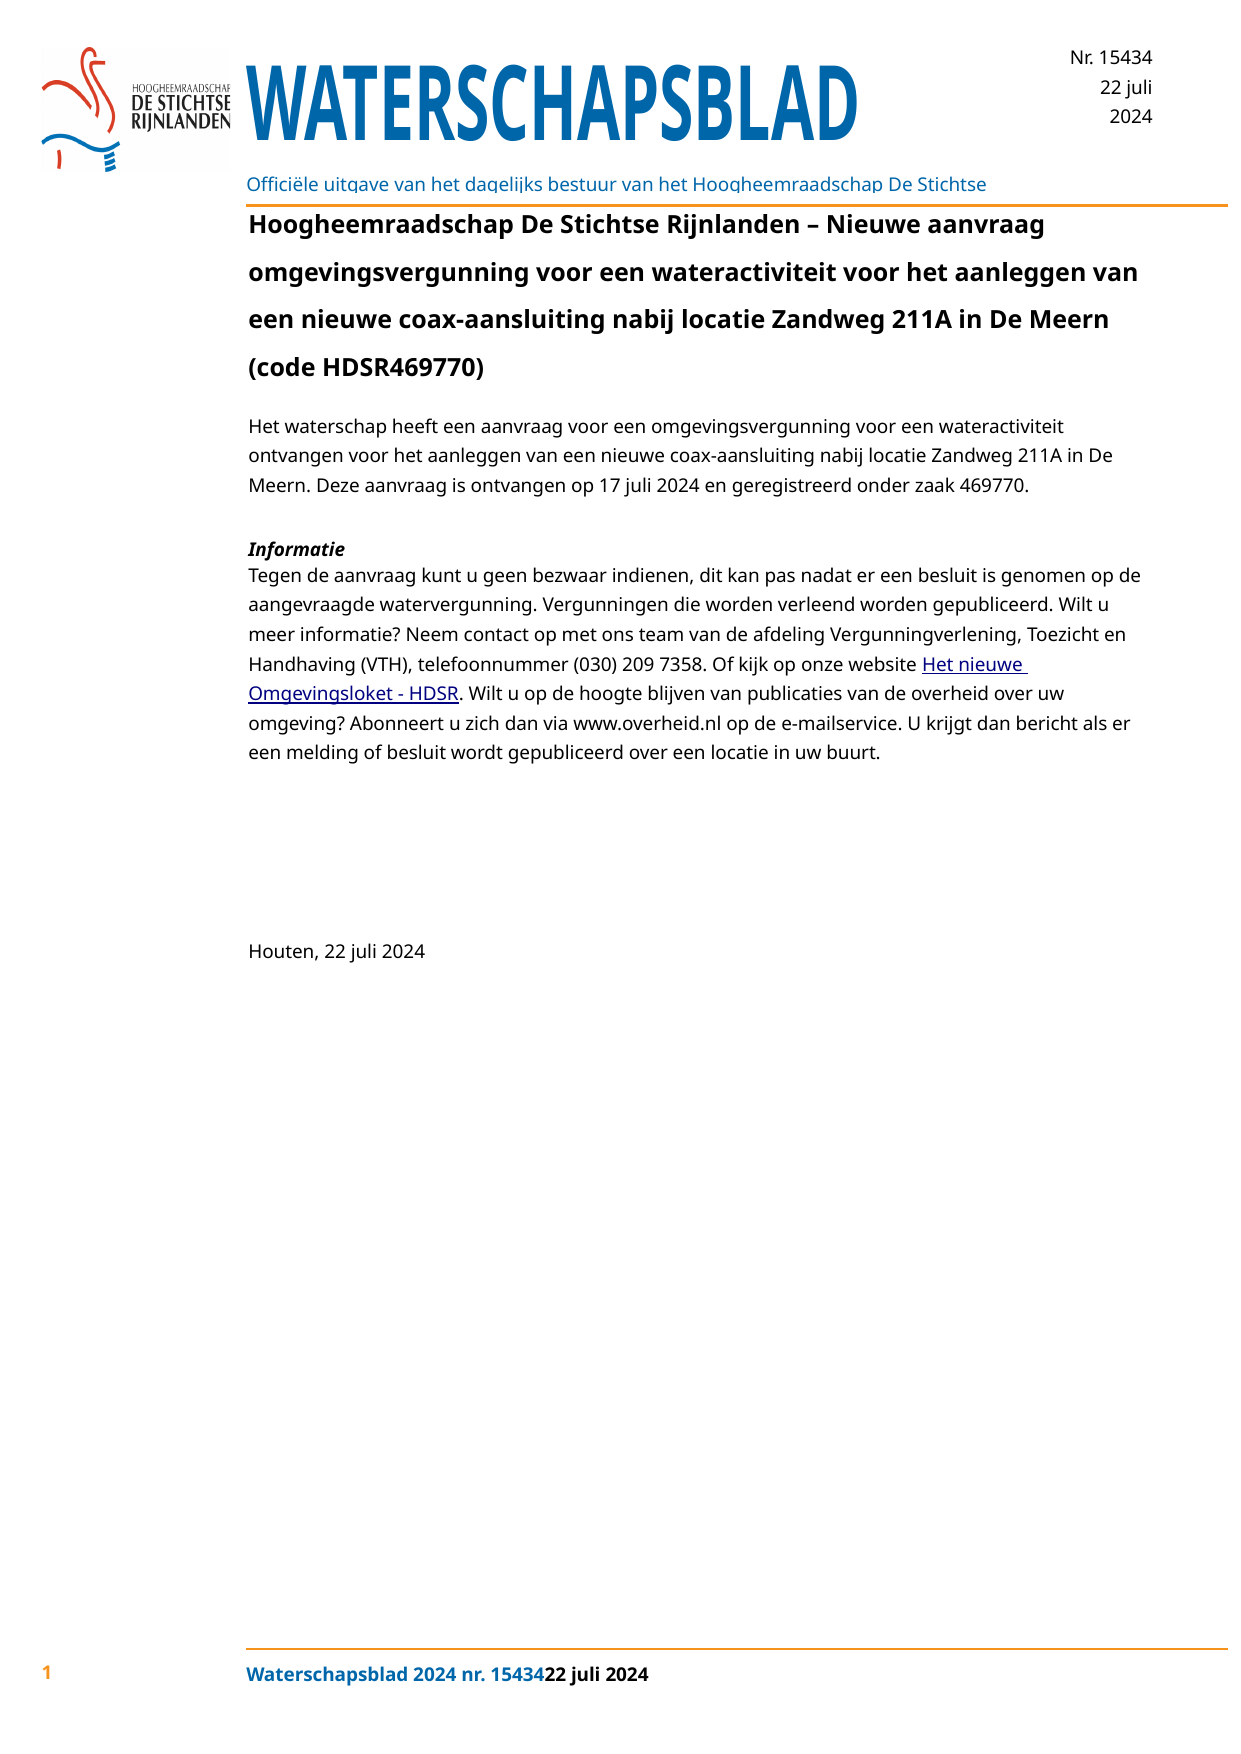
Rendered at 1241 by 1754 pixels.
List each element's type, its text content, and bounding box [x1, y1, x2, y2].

text Informatie [248, 536, 1152, 562]
text Houten, 22 juli 2024 [248, 938, 1152, 964]
picture [41, 47, 231, 172]
text Het waterschap heeft een aanvraag voor een omgevingsvergunning voor een wateractiviteit ontvangen voor het aanleggen van een nieuwe coax-aansluiting nabij locatie Zandweg 211A in De Meern. Deze aanvraag is ontvangen op 17 juli 2024 en geregistreerd onder zaak 469770. [248, 413, 1152, 498]
text Hoogheemraadschap De Stichtse Rijnlanden – Nieuwe aanvraag omgevingsvergunning voor een wateractiviteit voor het aanleggen van een nieuwe coax-aansluiting nabij locatie Zandweg 211A in De Meern (code HDSR469770) [248, 207, 1152, 384]
text Tegen de aanvraag kunt u geen bezwaar indienen, dit kan pas nadat er een besluit is genomen op de aangevraagde watervergunning. Vergunningen die worden verleend worden gepubliceerd. Wilt u meer informatie? Neem contact op met ons team van de afdeling Vergunningverlening, Toezicht en Handhaving (VTH), telefoonnummer (030) 209 7358. Of kijk op onze website Het nieuwe Omgevingsloket - HDSR. Wilt u op de hoogte blijven van publicaties van de overheid over uw omgeving? Abonneert u zich dan via www.overheid.nl op de e-mailservice. U krijgt dan bericht als er een melding of besluit wordt gepubliceerd over een locatie in uw buurt. [248, 562, 1152, 765]
